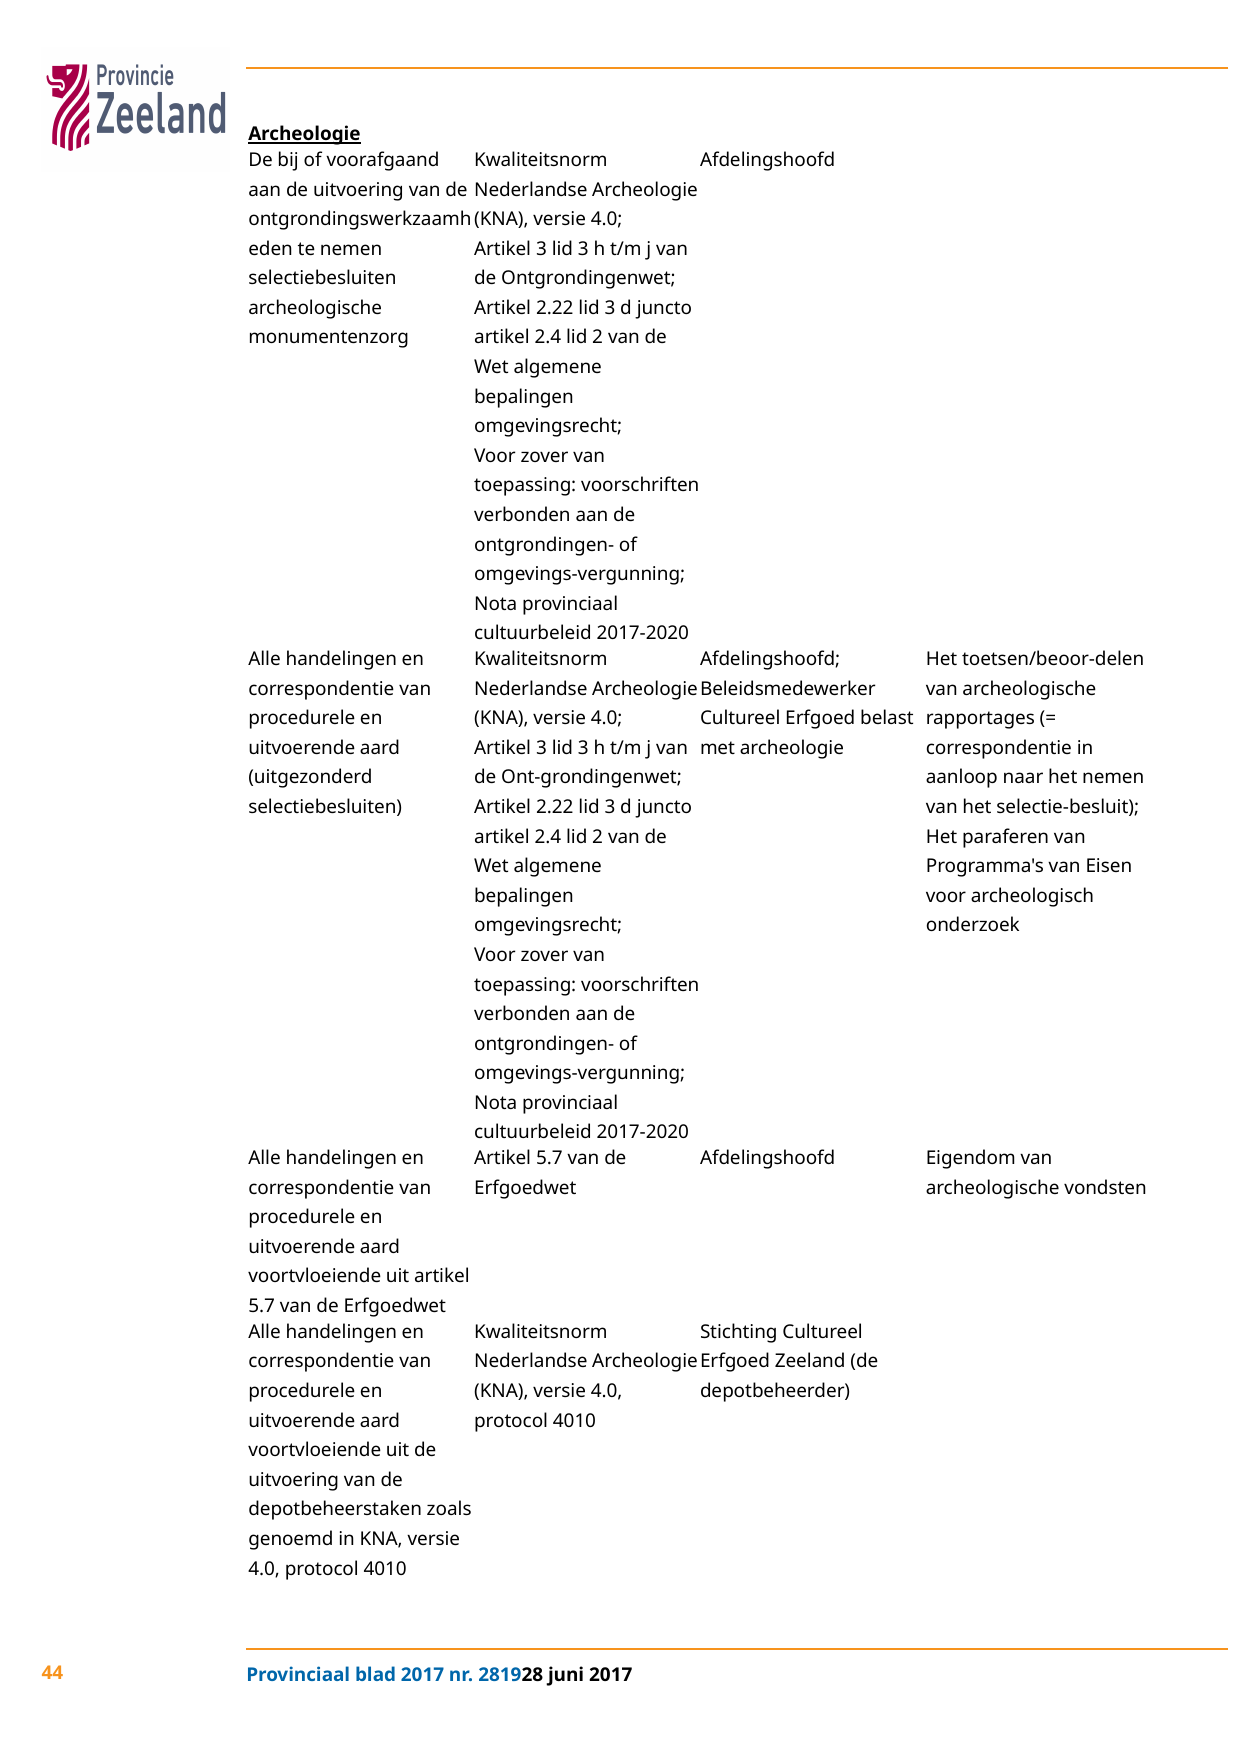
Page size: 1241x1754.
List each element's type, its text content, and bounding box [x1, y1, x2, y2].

table_cell Eigendom van archeologische vondsten [926, 1144, 1152, 1318]
table_cell [926, 146, 1152, 645]
table_cell Artikel 5.7 van de Erfgoedwet [474, 1144, 700, 1318]
table_cell Stichting Cultureel Erfgoed Zeeland (de depotbeheerder) [700, 1318, 926, 1580]
table_cell Kwaliteitsnorm Nederlandse Archeologie (KNA), versie 4.0; Artikel 3 lid 3 h t/m j van de Ontgrondingenwet; Artikel 2.22 lid 3 d juncto artikel 2.4 lid 2 van de Wet algemene bepalingen omgevingsrecht; Voor zover van toepassing: voorschriften verbonden aan de ontgrondingen- of omgevings-vergunning; Nota provinciaal cultuurbeleid 2017-2020 [474, 146, 700, 645]
table_cell [248, 95, 474, 121]
table_cell Kwaliteitsnorm Nederlandse Archeologie (KNA), versie 4.0; Artikel 3 lid 3 h t/m j van de Ont-grondingenwet; Artikel 2.22 lid 3 d juncto artikel 2.4 lid 2 van de Wet algemene bepalingen omgevingsrecht; Voor zover van toepassing: voorschriften verbonden aan de ontgrondingen- of omgevings-vergunning; Nota provinciaal cultuurbeleid 2017-2020 [474, 645, 700, 1144]
table_cell [474, 121, 700, 146]
table_cell Alle handelingen en correspondentie van procedurele en uitvoerende aard voortvloeiende uit artikel 5.7 van de Erfgoedwet [248, 1144, 474, 1318]
table_cell Het toetsen/beoor-delen van archeologische rapportages (= correspondentie in aanloop naar het nemen van het selectie-besluit); Het paraferen van Programma's van Eisen voor archeologisch onderzoek [926, 645, 1152, 1144]
table_cell Kwaliteitsnorm Nederlandse Archeologie (KNA), versie 4.0, protocol 4010 [474, 1318, 700, 1580]
table_cell [700, 95, 926, 121]
table_cell Afdelingshoofd [700, 1144, 926, 1318]
table_cell [474, 95, 700, 121]
table_cell Afdelingshoofd; Beleidsmedewerker Cultureel Erfgoed belast met archeologie [700, 645, 926, 1144]
table_cell [926, 1318, 1152, 1580]
table_cell Alle handelingen en correspondentie van procedurele en uitvoerende aard (uitgezonderd selectiebesluiten) [248, 645, 474, 1144]
picture [41, 47, 231, 172]
table_cell Afdelingshoofd [700, 146, 926, 645]
table_cell [926, 95, 1152, 121]
table_cell Archeologie [248, 121, 474, 146]
table_cell [926, 121, 1152, 146]
table_cell [700, 121, 926, 146]
table_cell Alle handelingen en correspondentie van procedurele en uitvoerende aard voortvloeiende uit de uitvoering van de depotbeheerstaken zoals genoemd in KNA, versie 4.0, protocol 4010 [248, 1318, 474, 1580]
table_cell De bij of voorafgaand aan de uitvoering van de ontgrondingswerkzaamheden te nemen selectiebesluiten archeologische monumentenzorg [248, 146, 474, 645]
